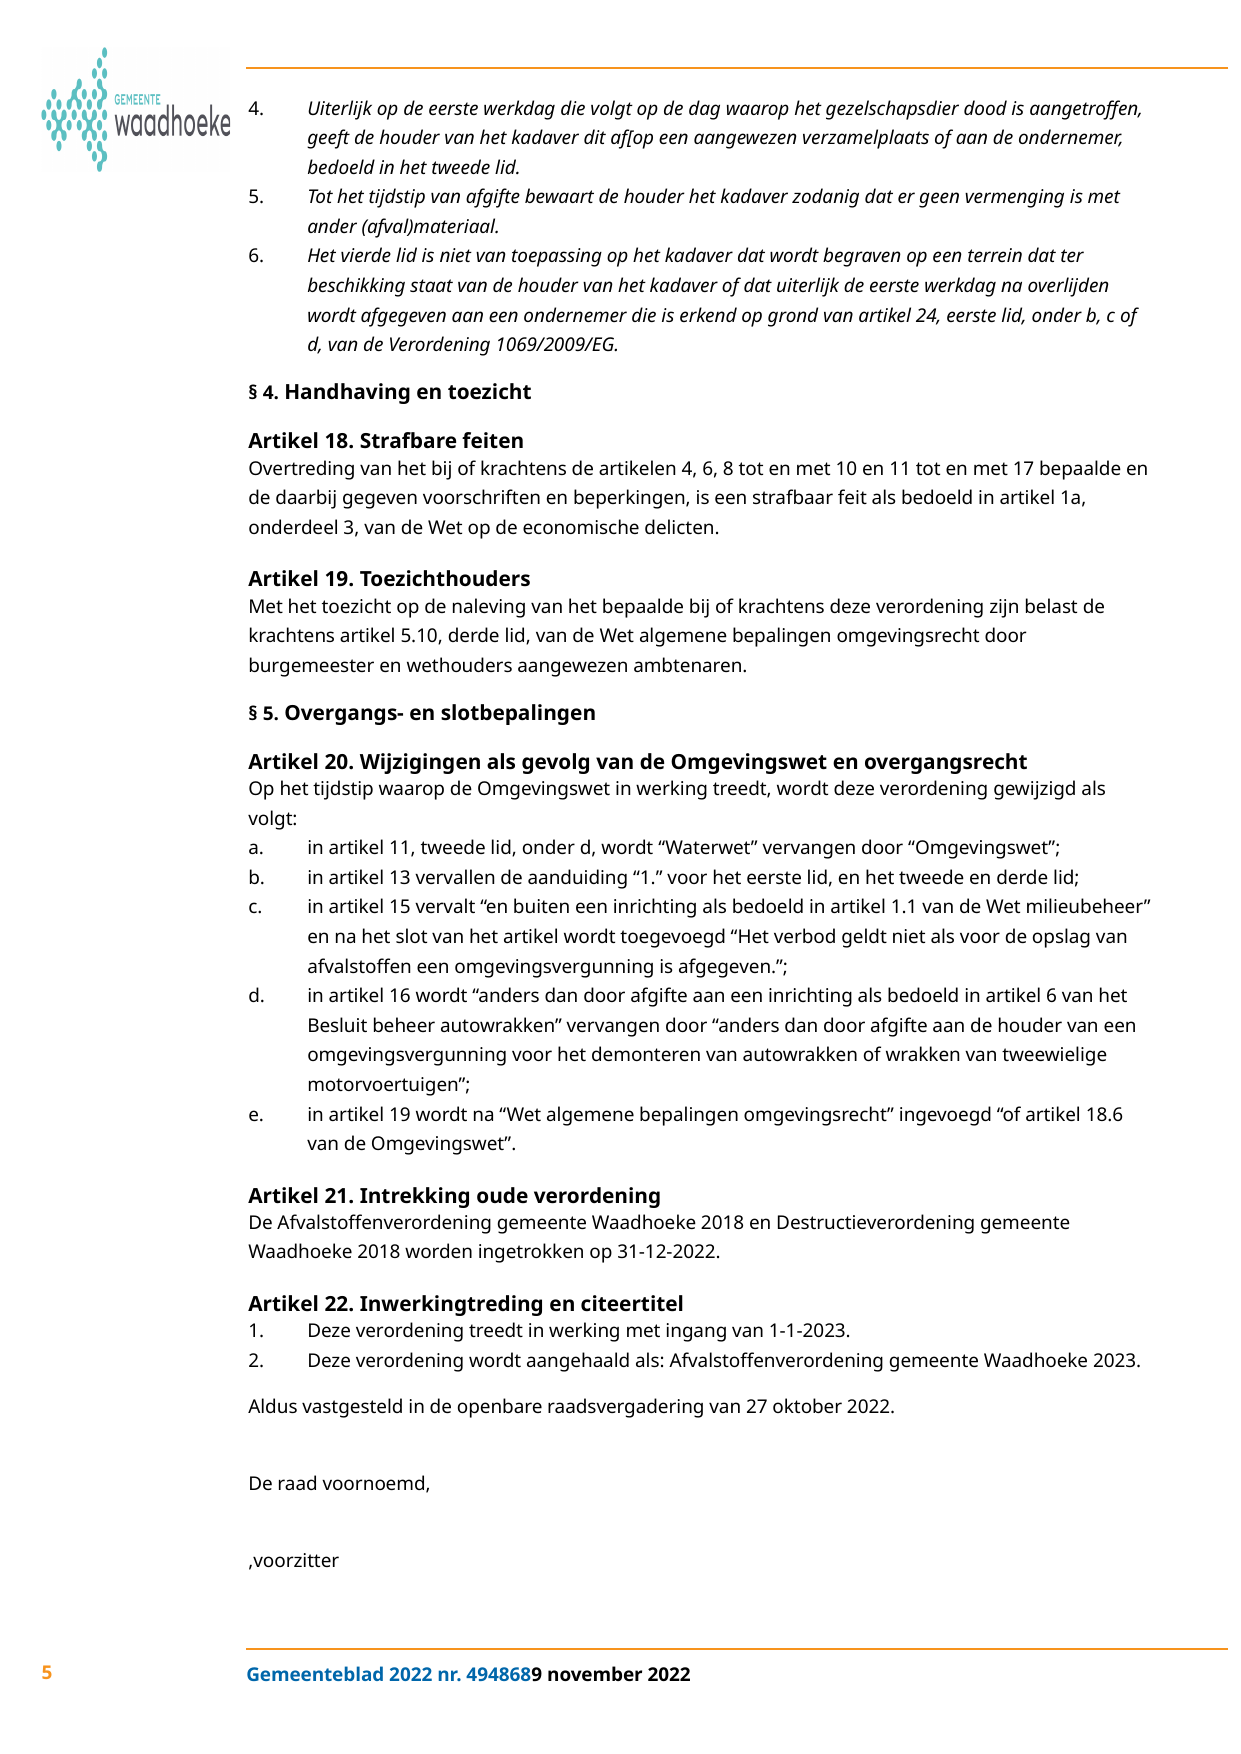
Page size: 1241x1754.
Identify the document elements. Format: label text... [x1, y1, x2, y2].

list in artikel 11, tweede lid, onder d, wordt “Waterwet” vervangen door “Omgevingswet”; [248, 834, 1152, 860]
text Aldus vastgesteld in de openbare raadsvergadering van 27 oktober 2022. [248, 1393, 1152, 1418]
text Artikel 19. Toezichthouders [248, 564, 1152, 593]
text ,voorzitter [248, 1547, 1152, 1573]
list Het vierde lid is niet van toepassing op het kadaver dat wordt begraven op een terrein dat ter beschikking staat van de houder van het kadaver of dat uiterlijk de eerste werkdag na overlijden wordt afgegeven aan een ondernemer die is erkend op grond van artikel 24, eerste lid, onder b, c of d, van de Verordening 1069/2009/EG. [248, 243, 1152, 357]
text De Afvalstoffenverordening gemeente Waadhoeke 2018 en Destructieverordening gemeente Waadhoeke 2018 worden ingetrokken op 31-12-2022. [248, 1209, 1152, 1264]
list Deze verordening wordt aangehaald als: Afvalstoffenverordening gemeente Waadhoeke 2023. [248, 1347, 1152, 1373]
list Tot het tijdstip van afgifte bewaart de houder het kadaver zodanig dat er geen vermenging is met ander (afval)materiaal. [248, 183, 1152, 239]
list in artikel 16 wordt “anders dan door afgifte aan een inrichting als bedoeld in artikel 6 van het Besluit beheer autowrakken” vervangen door “anders dan door afgifte aan de houder van een omgevingsvergunning voor het demonteren van autowrakken of wrakken van tweewielige motorvoertuigen”; [248, 982, 1152, 1097]
text Artikel 20. Wijzigingen als gevolg van de Omgevingswet en overgangsrecht [248, 747, 1152, 775]
picture [41, 47, 231, 172]
text § 5. Overgangs- en slotbepalingen [248, 698, 1152, 726]
text Artikel 18. Strafbare feiten [248, 426, 1152, 455]
text De raad voornoemd, [248, 1470, 1152, 1496]
list Uiterlijk op de eerste werkdag die volgt op de dag waarop het gezelschapsdier dood is aangetroffen, geeft de houder van het kadaver dit af[op een aangewezen verzamelplaats of aan de ondernemer, bedoeld in het tweede lid. [248, 95, 1152, 180]
list Deze verordening treedt in werking met ingang van 1-1-2023. [248, 1318, 1152, 1343]
list in artikel 15 vervalt “en buiten een inrichting als bedoeld in artikel 1.1 van de Wet milieubeheer” en na het slot van het artikel wordt toegevoegd “Het verbod geldt niet als voor de opslag van afvalstoffen een omgevingsvergunning is afgegeven.”; [248, 894, 1152, 978]
text Op het tijdstip waarop de Omgevingswet in werking treedt, wordt deze verordening gewijzigd als volgt: [248, 775, 1152, 831]
text Artikel 22. Inwerkingtreding en citeertitel [248, 1289, 1152, 1318]
list in artikel 13 vervallen de aanduiding “1.” voor het eerste lid, en het tweede en derde lid; [248, 864, 1152, 890]
text Overtreding van het bij of krachtens de artikelen 4, 6, 8 tot en met 10 en 11 tot en met 17 bepaalde en de daarbij gegeven voorschriften en beperkingen, is een strafbaar feit als bedoeld in artikel 1a, onderdeel 3, van de Wet op de economische delicten. [248, 455, 1152, 540]
text § 4. Handhaving en toezicht [248, 377, 1152, 406]
list in artikel 19 wordt na “Wet algemene bepalingen omgevingsrecht” ingevoegd “of artikel 18.6 van de Omgevingswet”. [248, 1101, 1152, 1156]
text Artikel 21. Intrekking oude verordening [248, 1181, 1152, 1209]
text Met het toezicht op de naleving van het bepaalde bij of krachtens deze verordening zijn belast de krachtens artikel 5.10, derde lid, van de Wet algemene bepalingen omgevingsrecht door burgemeester en wethouders aangewezen ambtenaren. [248, 593, 1152, 678]
